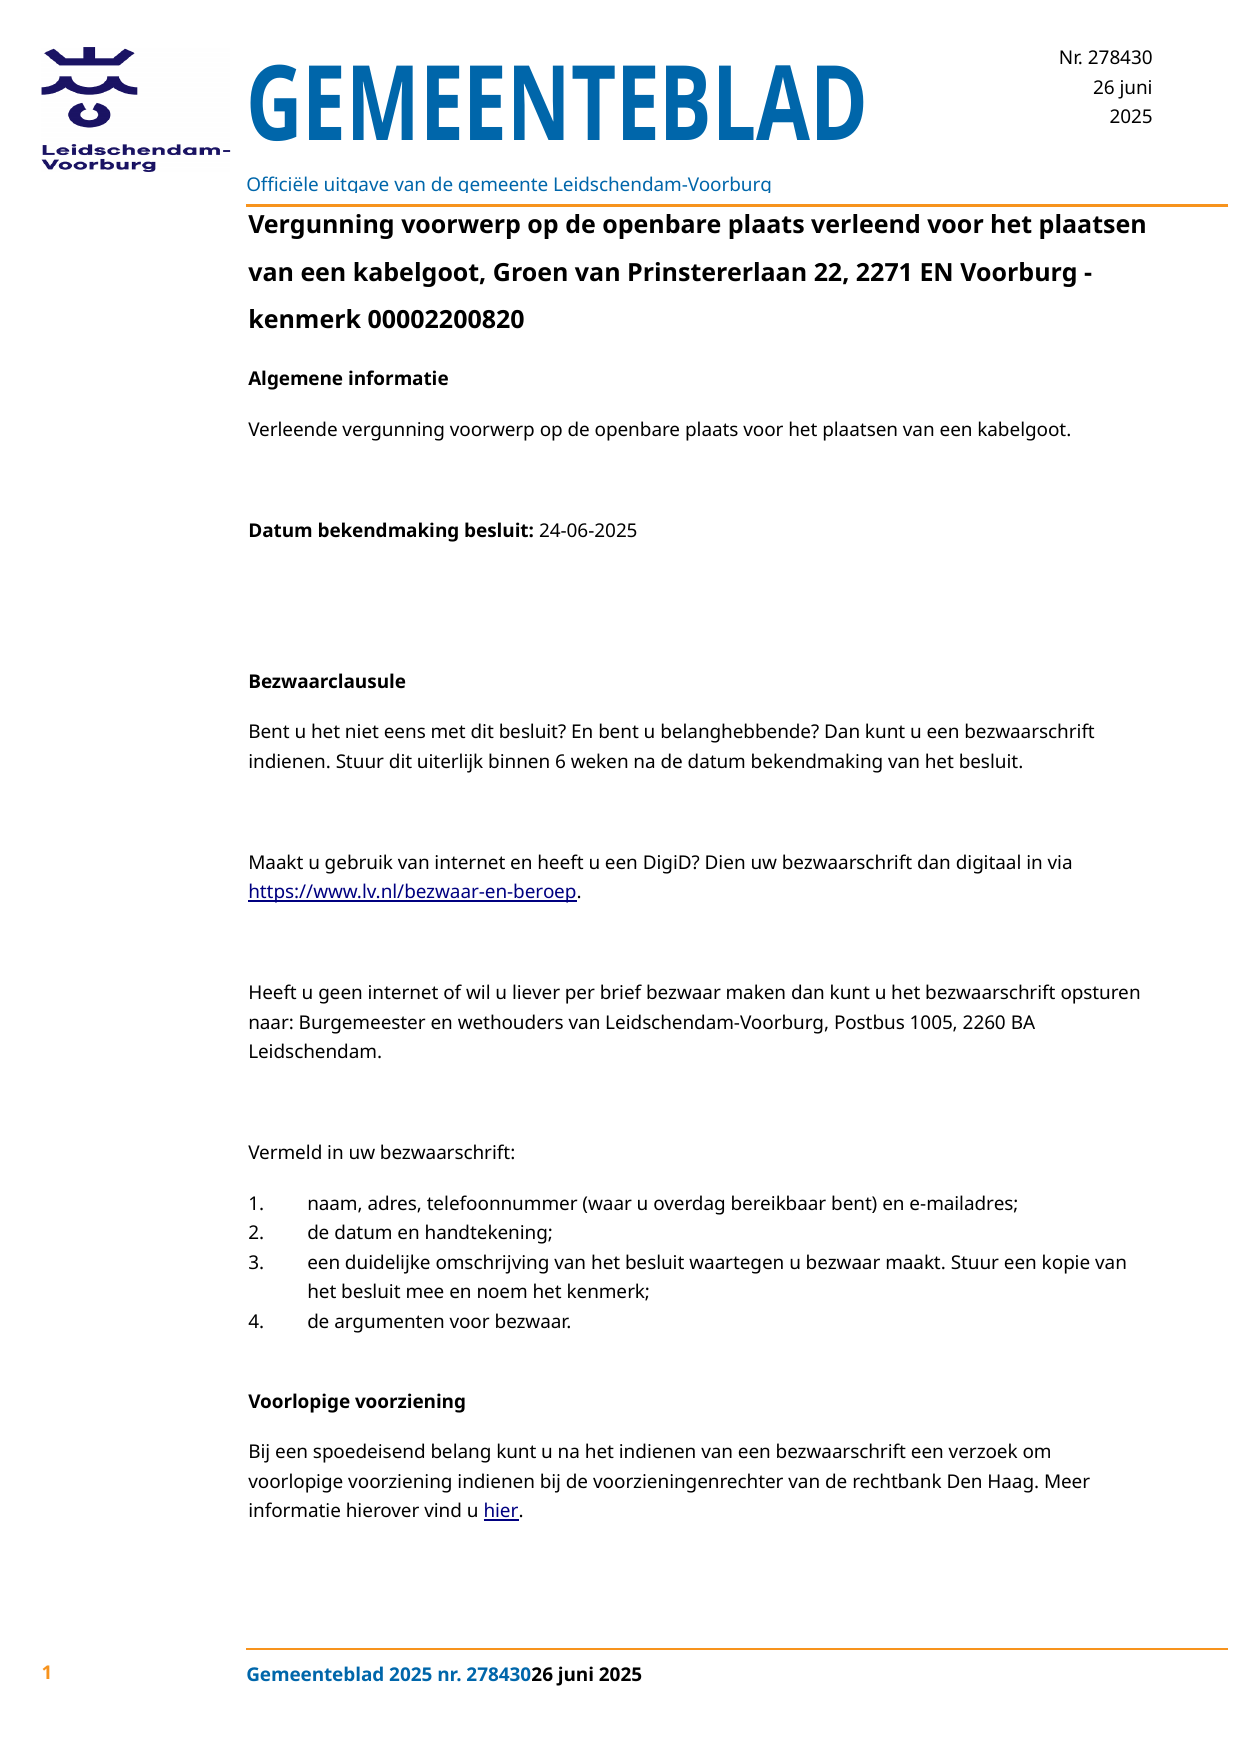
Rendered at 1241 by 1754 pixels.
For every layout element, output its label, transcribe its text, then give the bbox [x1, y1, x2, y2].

text Voorlopige voorziening [248, 1388, 1152, 1414]
list een duidelijke omschrijving van het besluit waartegen u bezwaar maakt. Stuur een kopie van het besluit mee en noem het kenmerk; [248, 1249, 1152, 1304]
text Bent u het niet eens met dit besluit? En bent u belanghebbende? Dan kunt u een bezwaarschrift indienen. Stuur dit uiterlijk binnen 6 weken na de datum bekendmaking van het besluit. [248, 718, 1152, 774]
text Algemene informatie [248, 366, 1152, 391]
list de argumenten voor bezwaar. [248, 1308, 1152, 1334]
text Verleende vergunning voorwerp op de openbare plaats voor het plaatsen van een kabelgoot. [248, 416, 1152, 442]
text Datum bekendmaking besluit: 24-06-2025 [248, 517, 1152, 542]
list de datum en handtekening; [248, 1219, 1152, 1245]
text Bij een spoedeisend belang kunt u na het indienen van een bezwaarschrift een verzoek om voorlopige voorziening indienen bij de voorzieningenrechter van de rechtbank Den Haag. Meer informatie hierover vind u hier. [248, 1438, 1152, 1523]
picture [41, 47, 231, 172]
text Maakt u gebruik van internet en heeft u een DigiD? Dien uw bezwaarschrift dan digitaal in via https://www.lv.nl/bezwaar-en-beroep. [248, 849, 1152, 904]
text Vermeld in uw bezwaarschrift: [248, 1139, 1152, 1165]
text Heeft u geen internet of wil u liever per brief bezwaar maken dan kunt u het bezwaarschrift opsturen naar: Burgemeester en wethouders van Leidschendam-Voorburg, Postbus 1005, 2260 BA Leidschendam. [248, 979, 1152, 1064]
text Vergunning voorwerp op de openbare plaats verleend voor het plaatsen van een kabelgoot, Groen van Prinstererlaan 22, 2271 EN Voorburg - kenmerk 00002200820 [248, 207, 1152, 336]
text Bezwaarclausule [248, 668, 1152, 694]
list naam, adres, telefoonnummer (waar u overdag bereikbaar bent) en e-mailadres; [248, 1190, 1152, 1215]
